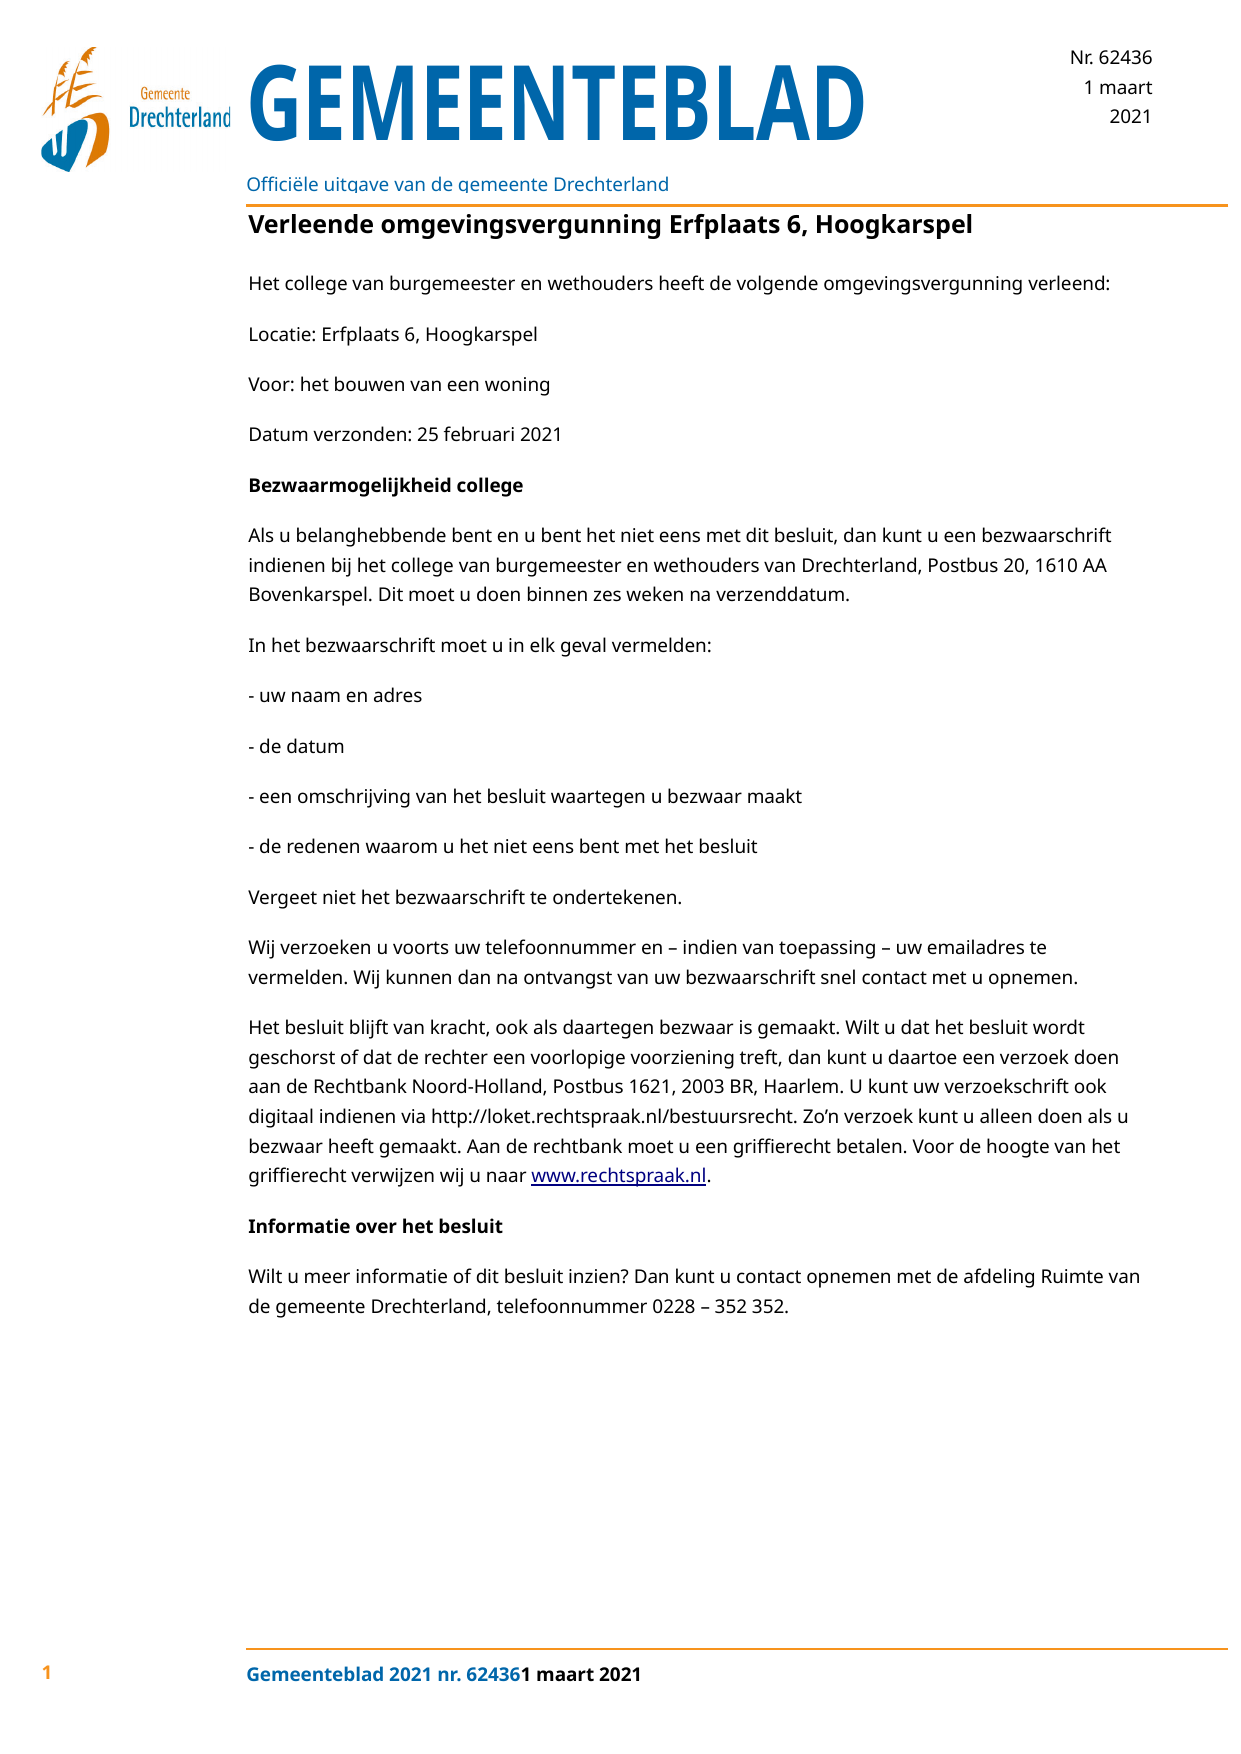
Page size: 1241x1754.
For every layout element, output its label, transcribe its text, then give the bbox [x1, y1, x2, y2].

text In het bezwaarschrift moet u in elk geval vermelden: [248, 632, 1152, 658]
text Het college van burgemeester en wethouders heeft de volgende omgevingsvergunning verleend: [248, 270, 1152, 296]
text - uw naam en adres [248, 682, 1152, 708]
text Het besluit blijft van kracht, ook als daartegen bezwaar is gemaakt. Wilt u dat het besluit wordt geschorst of dat de rechter een voorlopige voorziening treft, dan kunt u daartoe een verzoek doen aan de Rechtbank Noord-Holland, Postbus 1621, 2003 BR, Haarlem. U kunt uw verzoekschrift ook digitaal indienen via http://loket.rechtspraak.nl/bestuursrecht. Zo’n verzoek kunt u alleen doen als u bezwaar heeft gemaakt. Aan de rechtbank moet u een griffierecht betalen. Voor de hoogte van het griffierecht verwijzen wij u naar www.rechtspraak.nl. [248, 1014, 1152, 1188]
text Als u belanghebbende bent en u bent het niet eens met dit besluit, dan kunt u een bezwaarschrift indienen bij het college van burgemeester en wethouders van Drechterland, Postbus 20, 1610 AA Bovenkarspel. Dit moet u doen binnen zes weken na verzenddatum. [248, 522, 1152, 607]
text - de redenen waarom u het niet eens bent met het besluit [248, 834, 1152, 859]
picture [226, 115, 231, 124]
text Locatie: Erfplaats 6, Hoogkarspel [248, 321, 1152, 346]
text Voor: het bouwen van een woning [248, 371, 1152, 397]
picture [41, 158, 64, 172]
text Verleende omgevingsvergunning Erfplaats 6, Hoogkarspel [248, 207, 1152, 241]
picture [41, 47, 231, 172]
text Datum verzonden: 25 februari 2021 [248, 422, 1152, 447]
text Wij verzoeken u voorts uw telefoonnummer en – indien van toepassing – uw emailadres te vermelden. Wij kunnen dan na ontvangst van uw bezwaarschrift snel contact met u opnemen. [248, 934, 1152, 990]
text Bezwaarmogelijkheid college [248, 472, 1152, 498]
text Wilt u meer informatie of dit besluit inzien? Dan kunt u contact opnemen met de afdeling Ruimte van de gemeente Drechterland, telefoonnummer 0228 – 352 352. [248, 1263, 1152, 1318]
text - de datum [248, 733, 1152, 758]
text Informatie over het besluit [248, 1213, 1152, 1238]
text Vergeet niet het bezwaarschrift te ondertekenen. [248, 884, 1152, 910]
text - een omschrijving van het besluit waartegen u bezwaar maakt [248, 783, 1152, 809]
